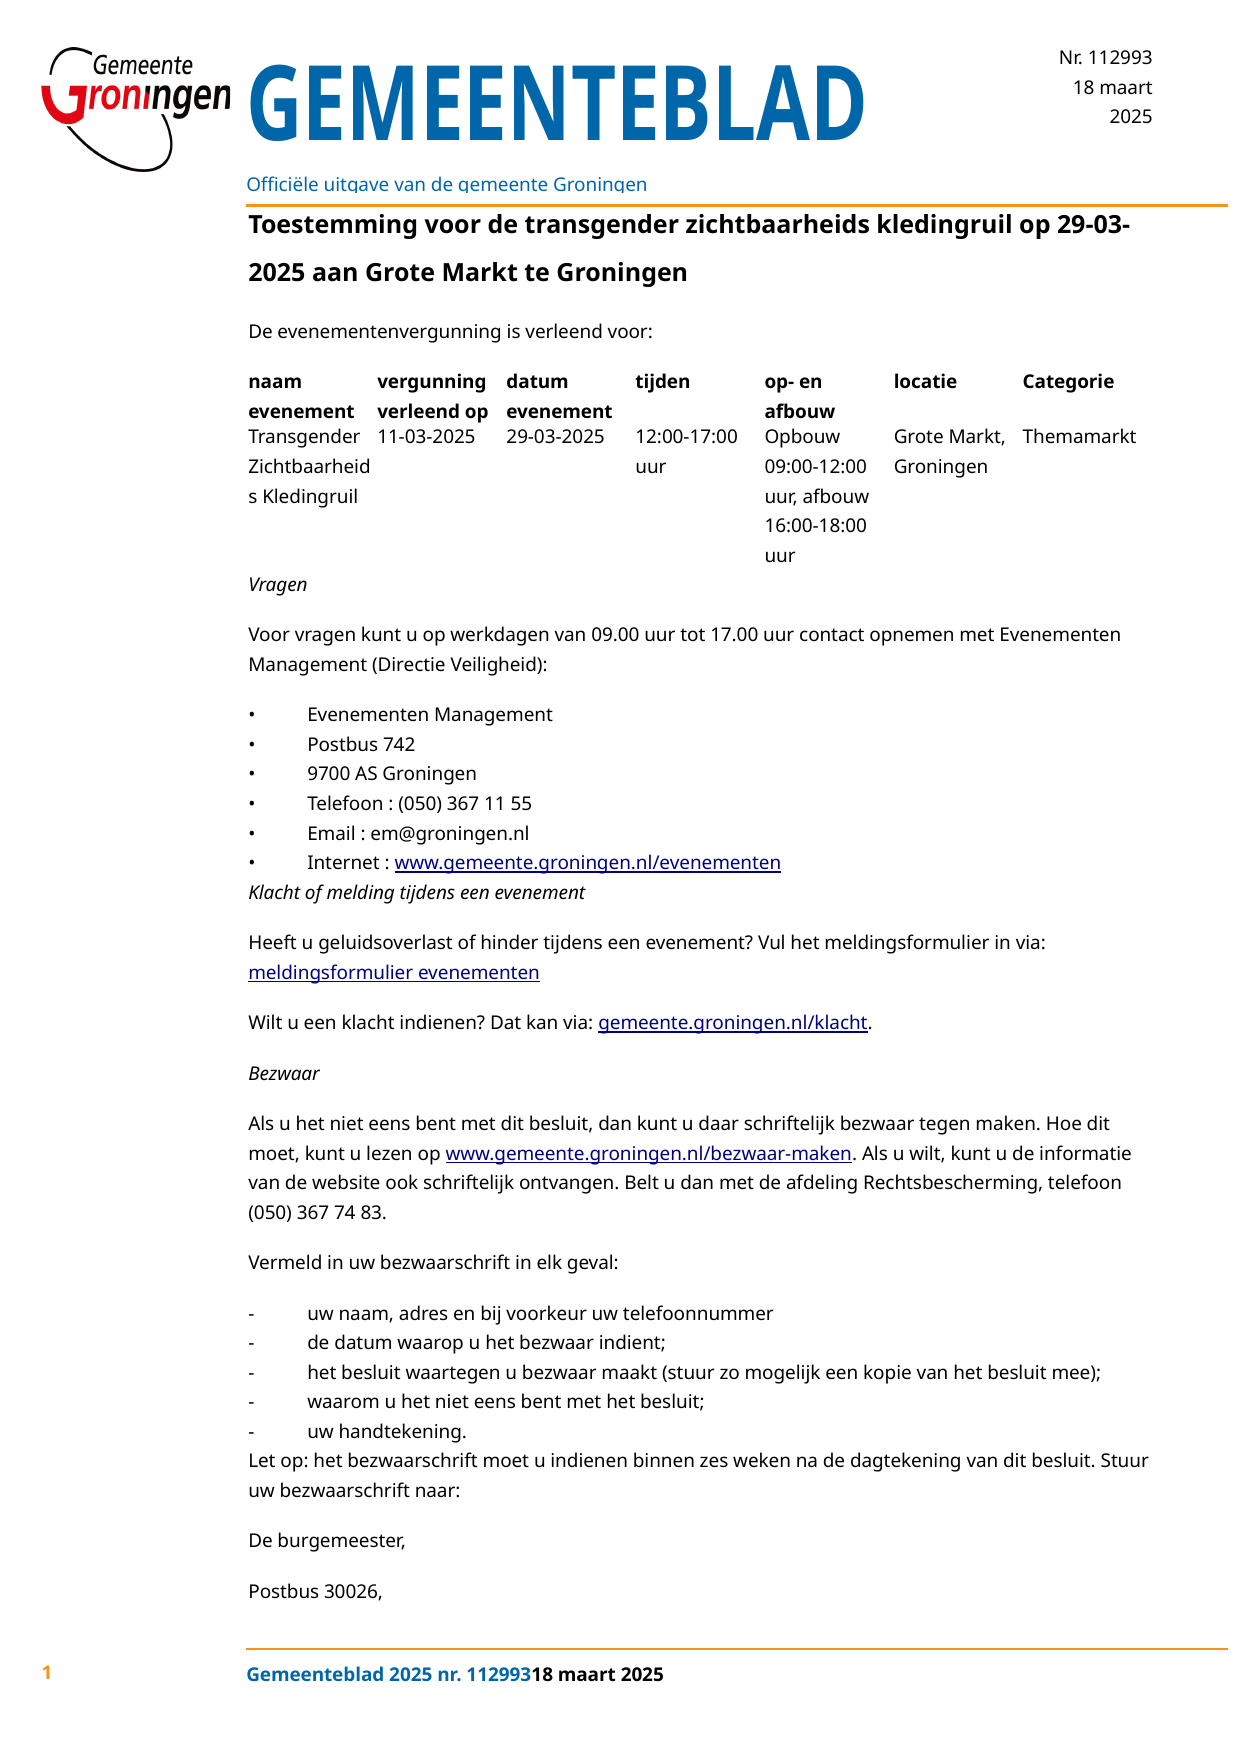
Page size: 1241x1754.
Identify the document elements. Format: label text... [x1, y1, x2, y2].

table_cell 11-03-2025 [377, 424, 506, 568]
list uw naam, adres en bij voorkeur uw telefoonnummer [248, 1300, 1152, 1326]
table_cell Transgender Zichtbaarheids Kledingruil [248, 424, 377, 568]
text Toestemming voor de transgender zichtbaarheids kledingruil op 29-03-2025 aan Grote Markt te Groningen [248, 207, 1152, 288]
table_header naam evenement [248, 369, 377, 424]
list waarom u het niet eens bent met het besluit; [248, 1388, 1152, 1414]
text De burgemeester, [248, 1528, 1152, 1553]
list Telefoon : (050) 367 11 55 [248, 790, 1152, 816]
text Vermeld in uw bezwaarschrift in elk geval: [248, 1249, 1152, 1275]
text Vragen [248, 571, 1152, 597]
text Bezwaar [248, 1060, 1152, 1086]
table_header datum evenement [506, 369, 635, 424]
table_cell Opbouw 09:00-12:00 uur, afbouw 16:00-18:00 uur [764, 424, 893, 568]
list Postbus 742 [248, 731, 1152, 757]
text Als u het niet eens bent met dit besluit, dan kunt u daar schriftelijk bezwaar tegen maken. Hoe dit moet, kunt u lezen op www.gemeente.groningen.nl/bezwaar-maken. Als u wilt, kunt u de informatie van de website ook schriftelijk ontvangen. Belt u dan met de afdeling Rechtsbescherming, telefoon (050) 367 74 83. [248, 1110, 1152, 1225]
text Wilt u een klacht indienen? Dat kan via: gemeente.groningen.nl/klacht. [248, 1009, 1152, 1035]
text Klacht of melding tijdens een evenement [248, 879, 1152, 905]
table_cell 29-03-2025 [506, 424, 635, 568]
list uw handtekening. [248, 1418, 1152, 1444]
table_header locatie [894, 369, 1022, 424]
list Evenementen Management [248, 701, 1152, 727]
list Internet : www.gemeente.groningen.nl/evenementen [248, 849, 1152, 875]
list Email : em@groningen.nl [248, 820, 1152, 846]
table_cell Grote Markt, Groningen [894, 424, 1022, 568]
table_header op- en afbouw [764, 369, 893, 424]
text Postbus 30026, [248, 1578, 1152, 1604]
list 9700 AS Groningen [248, 761, 1152, 786]
text Let op: het bezwaarschrift moet u indienen binnen zes weken na de dagtekening van dit besluit. Stuur uw bezwaarschrift naar: [248, 1448, 1152, 1503]
table_cell Themamarkt [1023, 424, 1152, 568]
list het besluit waartegen u bezwaar maakt (stuur zo mogelijk een kopie van het besluit mee); [248, 1359, 1152, 1385]
list de datum waarop u het bezwaar indient; [248, 1329, 1152, 1355]
table_header Categorie [1023, 369, 1152, 424]
text De evenementenvergunning is verleend voor: [248, 318, 1152, 344]
table_header tijden [635, 369, 764, 424]
text Voor vragen kunt u op werkdagen van 09.00 uur tot 17.00 uur contact opnemen met Evenementen Management (Directie Veiligheid): [248, 621, 1152, 677]
table_cell 12:00-17:00 uur [635, 424, 764, 568]
table_header vergunning verleend op [377, 369, 506, 424]
text Heeft u geluidsoverlast of hinder tijdens een evenement? Vul het meldingsformulier in via: meldingsformulier evenementen [248, 929, 1152, 985]
picture [41, 47, 231, 172]
